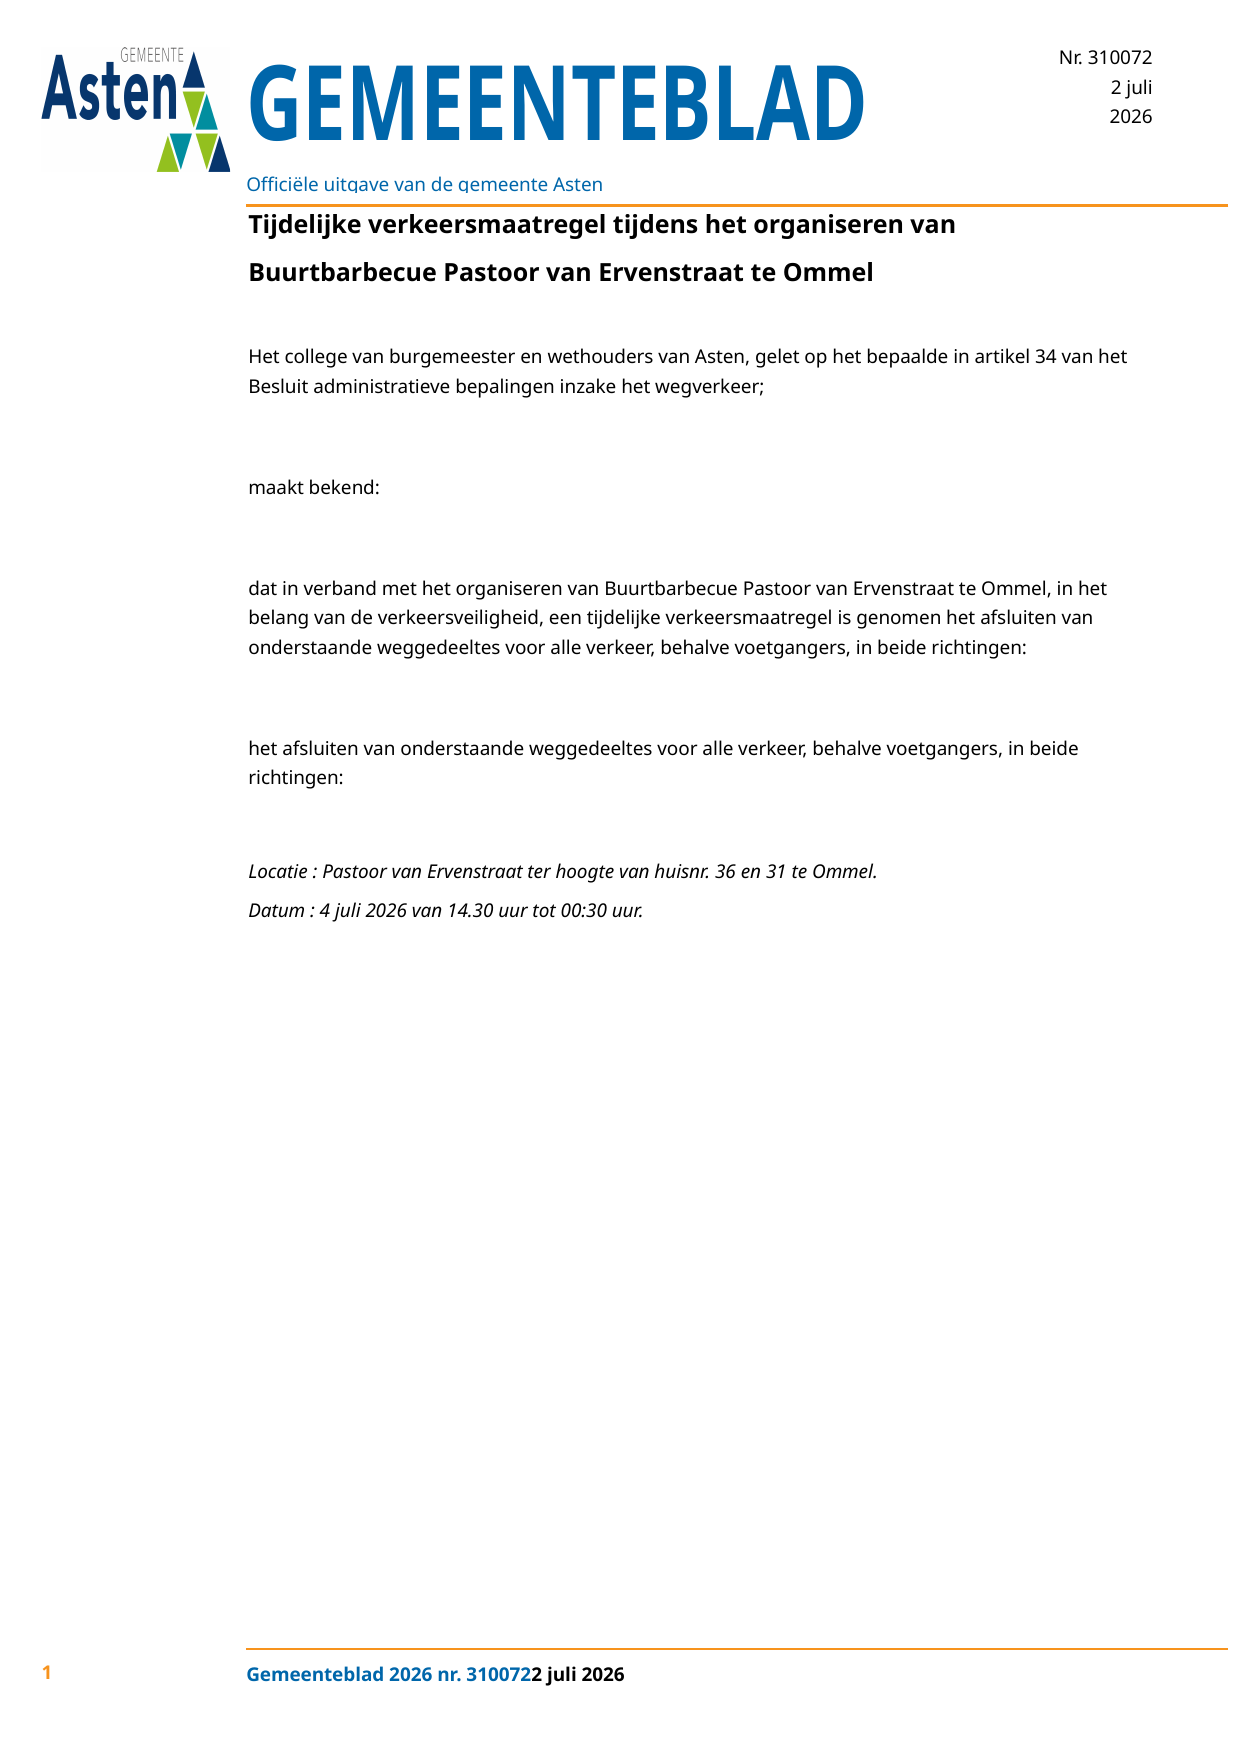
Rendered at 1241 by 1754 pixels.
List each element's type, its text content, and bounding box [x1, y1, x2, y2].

text het afsluiten van onderstaande weggedeeltes voor alle verkeer, behalve voetgangers, in beide richtingen: [248, 735, 1152, 790]
text Het college van burgemeester en wethouders van Asten, gelet op het bepaalde in artikel 34 van het Besluit administratieve bepalingen inzake het wegverkeer; [248, 344, 1152, 399]
text Datum : 4 juli 2026 van 14.30 uur tot 00:30 uur. [248, 897, 1152, 923]
text Locatie : Pastoor van Ervenstraat ter hoogte van huisnr. 36 en 31 te Ommel. [248, 858, 1152, 884]
text dat in verband met het organiseren van Buurtbarbecue Pastoor van Ervenstraat te Ommel, in het belang van de verkeersveiligheid, een tijdelijke verkeersmaatregel is genomen het afsluiten van onderstaande weggedeeltes voor alle verkeer, behalve voetgangers, in beide richtingen: [248, 575, 1152, 660]
text maakt bekend: [248, 474, 1152, 500]
text Tijdelijke verkeersmaatregel tijdens het organiseren van Buurtbarbecue Pastoor van Ervenstraat te Ommel [248, 207, 1152, 288]
picture [41, 47, 231, 172]
